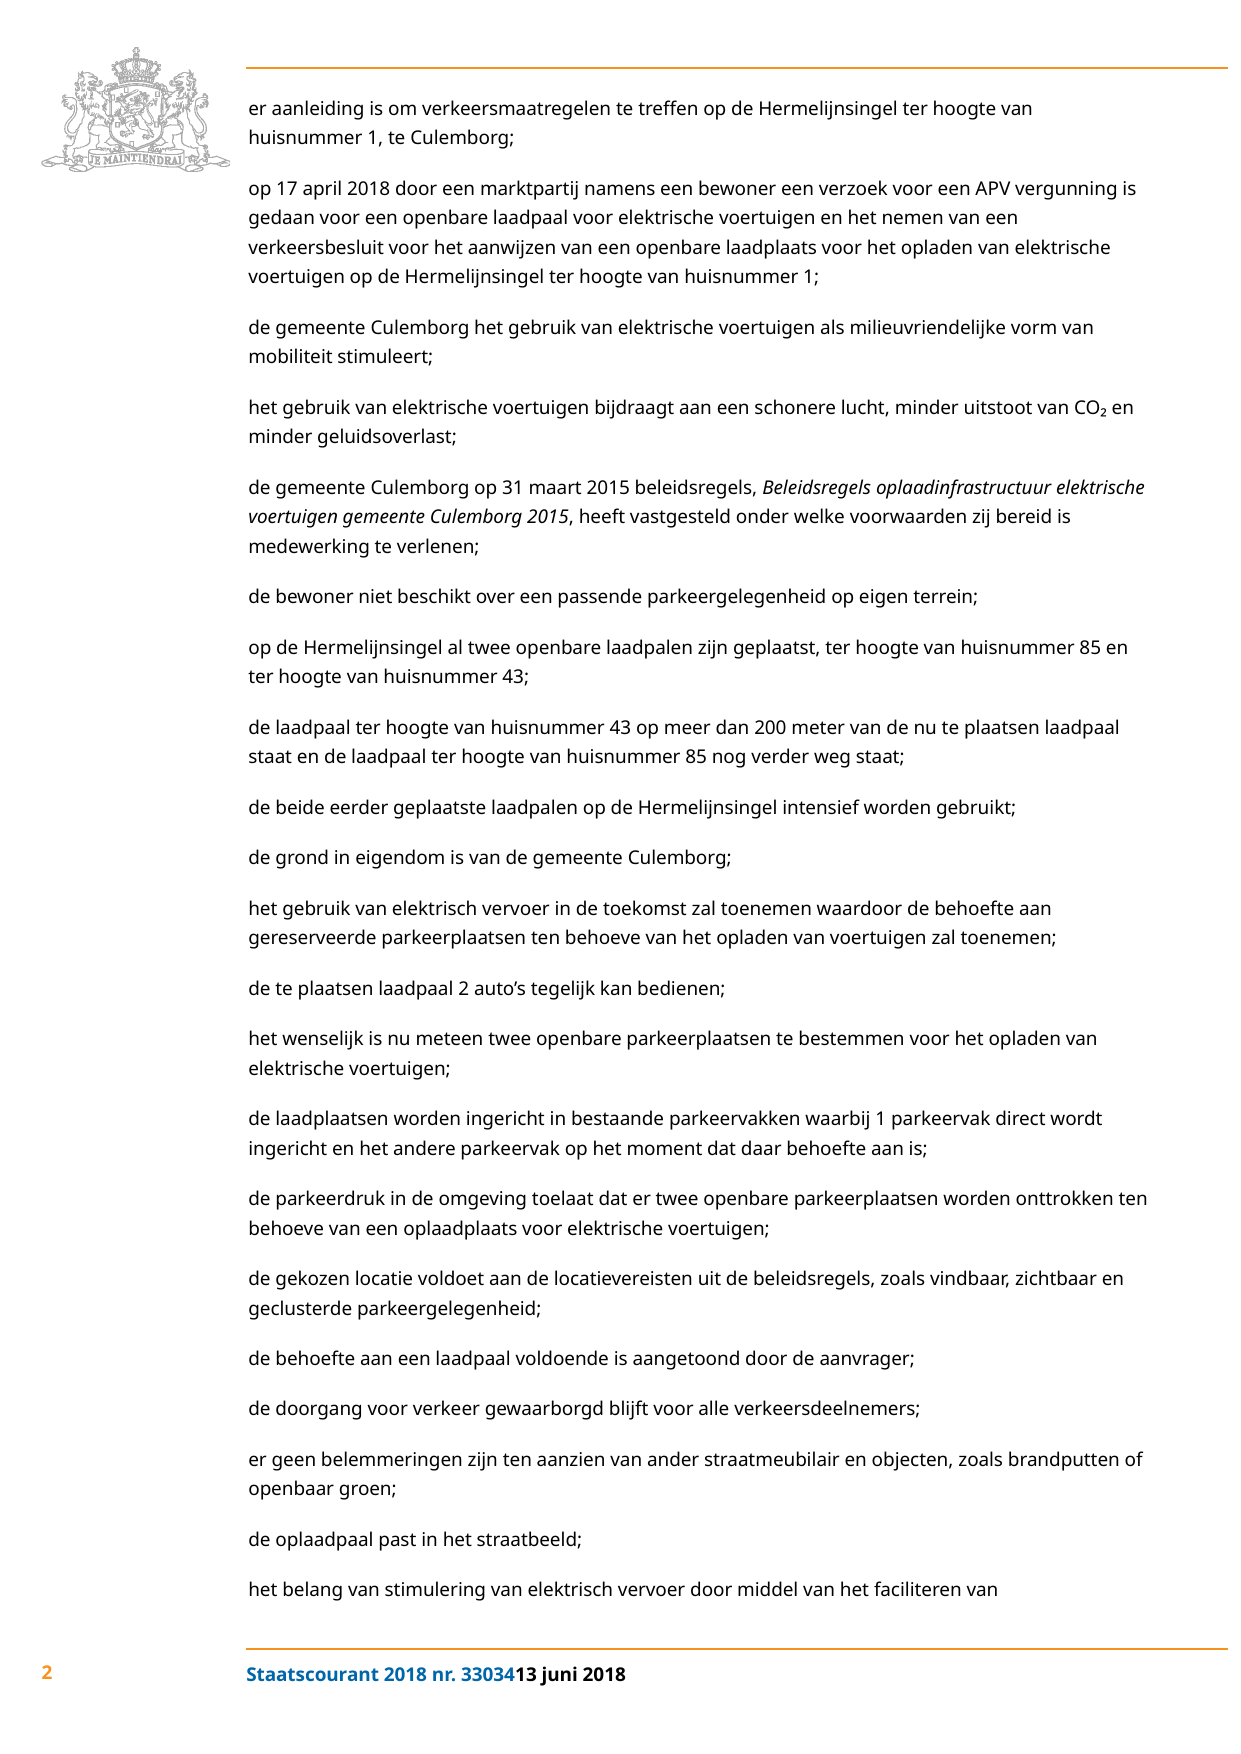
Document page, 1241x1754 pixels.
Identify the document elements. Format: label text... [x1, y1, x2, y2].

text het gebruik van elektrisch vervoer in de toekomst zal toenemen waardoor de behoefte aan gereserveerde parkeerplaatsen ten behoeve van het opladen van voertuigen zal toenemen; [248, 895, 1152, 950]
text op 17 april 2018 door een marktpartij namens een bewoner een verzoek voor een APV vergunning is gedaan voor een openbare laadpaal voor elektrische voertuigen en het nemen van een verkeersbesluit voor het aanwijzen van een openbare laadplaats voor het opladen van elektrische voertuigen op de Hermelijnsingel ter hoogte van huisnummer 1; [248, 175, 1152, 289]
text de oplaadpaal past in het straatbeeld; [248, 1526, 1152, 1552]
text de te plaatsen laadpaal 2 auto’s tegelijk kan bedienen; [248, 975, 1152, 1001]
text de beide eerder geplaatste laadpalen op de Hermelijnsingel intensief worden gebruikt; [248, 794, 1152, 820]
text op de Hermelijnsingel al twee openbare laadpalen zijn geplaatst, ter hoogte van huisnummer 85 en ter hoogte van huisnummer 43; [248, 634, 1152, 689]
text de doorgang voor verkeer gewaarborgd blijft voor alle verkeersdeelnemers; [248, 1396, 1152, 1421]
text de behoefte aan een laadpaal voldoende is aangetoond door de aanvrager; [248, 1345, 1152, 1371]
text het gebruik van elektrische voertuigen bijdraagt aan een schonere lucht, minder uitstoot van CO₂ en minder geluidsoverlast; [248, 394, 1152, 449]
text de parkeerdruk in de omgeving toelaat dat er twee openbare parkeerplaatsen worden onttrokken ten behoeve van een oplaadplaats voor elektrische voertuigen; [248, 1185, 1152, 1241]
text de laadplaatsen worden ingericht in bestaande parkeervakken waarbij 1 parkeervak direct wordt ingericht en het andere parkeervak op het moment dat daar behoefte aan is; [248, 1105, 1152, 1161]
text de laadpaal ter hoogte van huisnummer 43 op meer dan 200 meter van de nu te plaatsen laadpaal staat en de laadpaal ter hoogte van huisnummer 85 nog verder weg staat; [248, 714, 1152, 769]
text er aanleiding is om verkeersmaatregelen te treffen op de Hermelijnsingel ter hoogte van huisnummer 1, te Culemborg; [248, 95, 1152, 150]
text het wenselijk is nu meteen twee openbare parkeerplaatsen te bestemmen voor het opladen van elektrische voertuigen; [248, 1025, 1152, 1081]
text het belang van stimulering van elektrisch vervoer door middel van het faciliteren van [248, 1576, 1152, 1602]
picture [41, 47, 231, 172]
text de bewoner niet beschikt over een passende parkeergelegenheid op eigen terrein; [248, 583, 1152, 609]
text de grond in eigendom is van de gemeente Culemborg; [248, 844, 1152, 870]
text de gekozen locatie voldoet aan de locatievereisten uit de beleidsregels, zoals vindbaar, zichtbaar en geclusterde parkeergelegenheid; [248, 1265, 1152, 1321]
text de gemeente Culemborg het gebruik van elektrische voertuigen als milieuvriendelijke vorm van mobiliteit stimuleert; [248, 314, 1152, 369]
text er geen belemmeringen zijn ten aanzien van ander straatmeubilair en objecten, zoals brandputten of openbaar groen; [248, 1446, 1152, 1501]
text de gemeente Culemborg op 31 maart 2015 beleidsregels, Beleidsregels oplaadinfrastructuur elektrische voertuigen gemeente Culemborg 2015, heeft vastgesteld onder welke voorwaarden zij bereid is medewerking te verlenen; [248, 474, 1152, 559]
